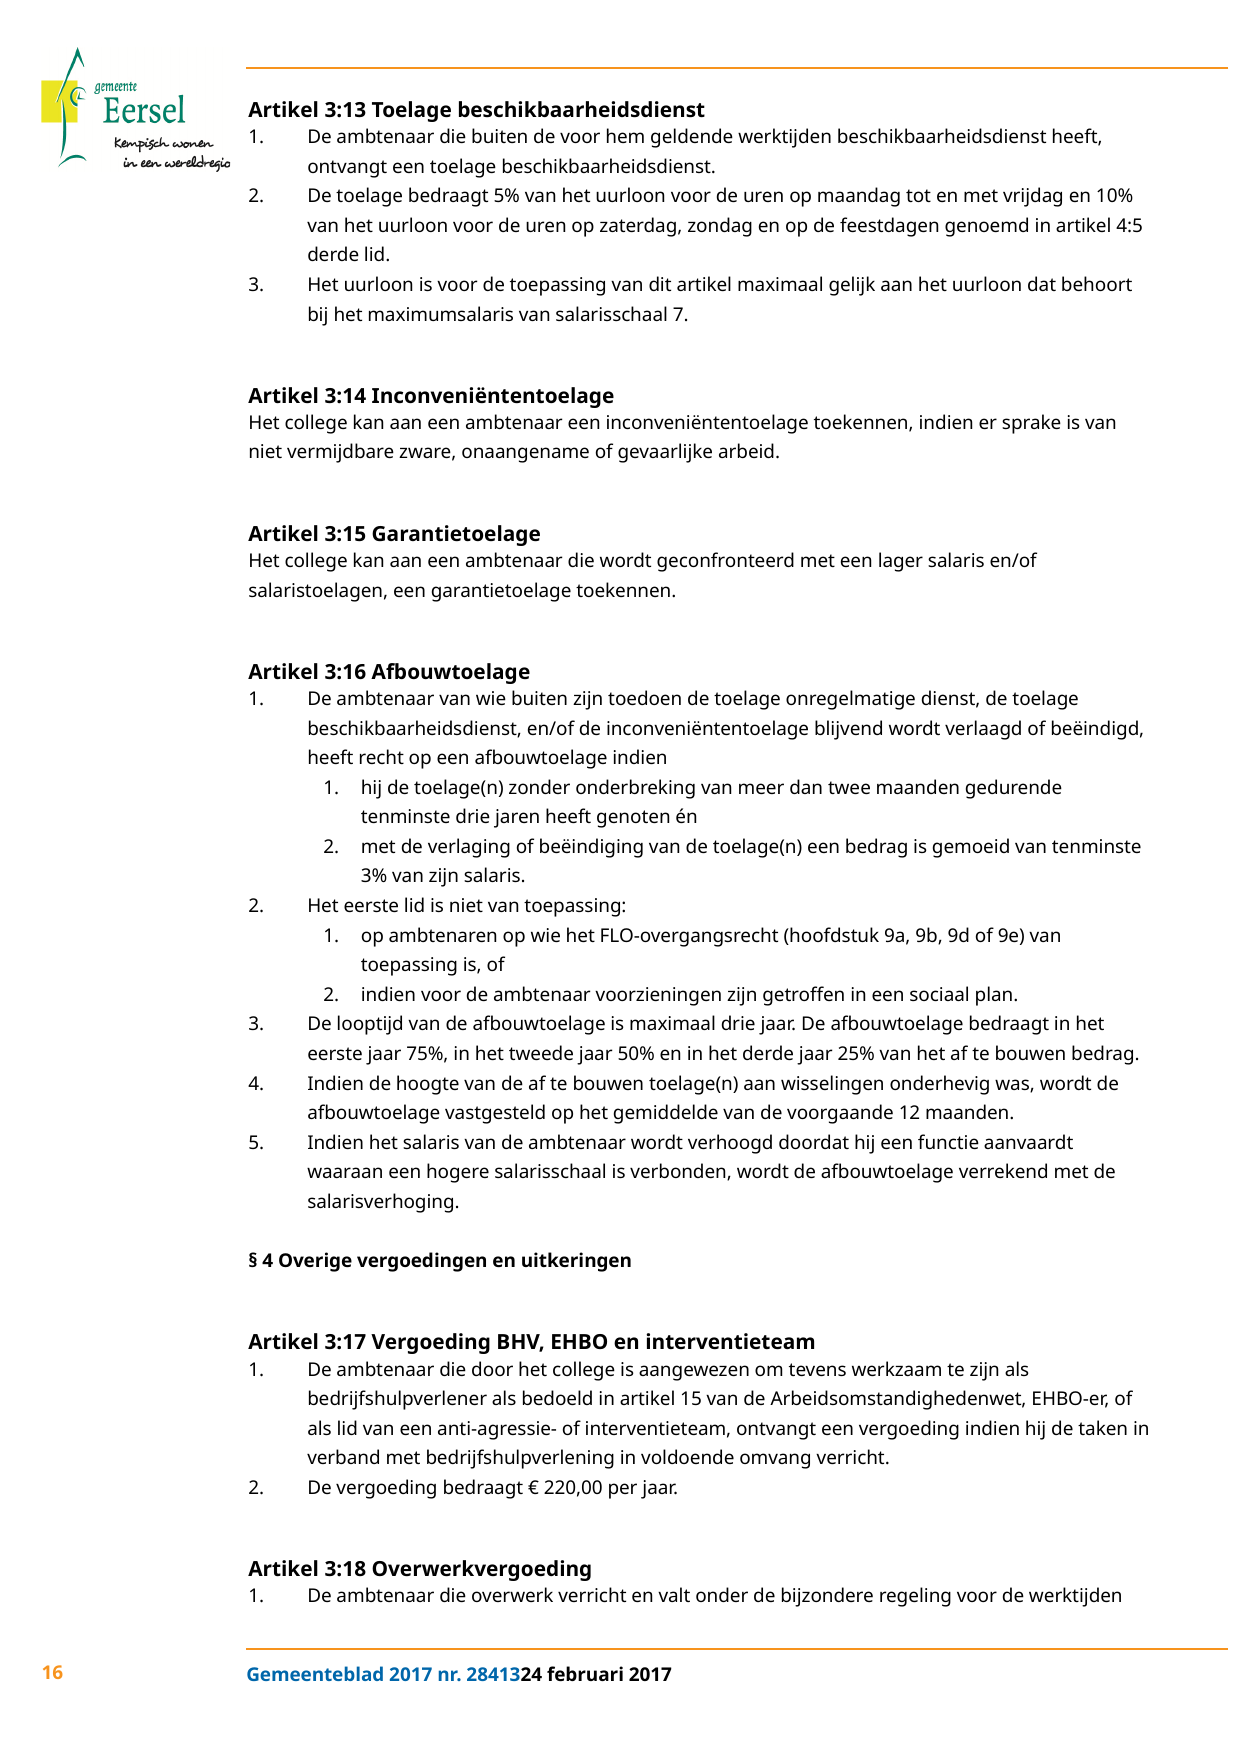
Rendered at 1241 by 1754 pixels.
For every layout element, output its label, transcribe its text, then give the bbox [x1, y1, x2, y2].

list Indien de hoogte van de af te bouwen toelage(n) aan wisselingen onderhevig was, wordt de afbouwtoelage vastgesteld op het gemiddelde van de voorgaande 12 maanden. [248, 1070, 1152, 1125]
list De ambtenaar van wie buiten zijn toedoen de toelage onregelmatige dienst, de toelage beschikbaarheidsdienst, en/of de inconveniëntentoelage blijvend wordt verlaagd of beëindigd, heeft recht op een afbouwtoelage indien [248, 685, 1152, 770]
text Artikel 3:14 Inconveniëntentoelage [248, 381, 1152, 409]
list op ambtenaren op wie het FLO-overgangsrecht (hoofdstuk 9a, 9b, 9d of 9e) van toepassing is, of [323, 922, 1152, 977]
text Artikel 3:13 Toelage beschikbaarheidsdienst [248, 95, 1152, 123]
list hij de toelage(n) zonder onderbreking van meer dan twee maanden gedurende tenminste drie jaren heeft genoten én [323, 774, 1152, 829]
list De looptijd van de afbouwtoelage is maximaal drie jaar. De afbouwtoelage bedraagt in het eerste jaar 75%, in het tweede jaar 50% en in het derde jaar 25% van het af te bouwen bedrag. [248, 1011, 1152, 1066]
text § 4 Overige vergoedingen en uitkeringen [248, 1247, 1152, 1273]
list De vergoeding bedraagt € 220,00 per jaar. [248, 1474, 1152, 1500]
list indien voor de ambtenaar voorzieningen zijn getroffen in een sociaal plan. [323, 981, 1152, 1007]
list De ambtenaar die overwerk verricht en valt onder de bijzondere regeling voor de werktijden [248, 1582, 1152, 1608]
list De toelage bedraagt 5% van het uurloon voor de uren op maandag tot en met vrijdag en 10% van het uurloon voor de uren op zaterdag, zondag en op de feestdagen genoemd in artikel 4:5 derde lid. [248, 182, 1152, 267]
list Het eerste lid is niet van toepassing: [248, 892, 1152, 918]
list Indien het salaris van de ambtenaar wordt verhoogd doordat hij een functie aanvaardt waaraan een hogere salarisschaal is verbonden, wordt de afbouwtoelage verrekend met de salarisverhoging. [248, 1129, 1152, 1214]
list Het uurloon is voor de toepassing van dit artikel maximaal gelijk aan het uurloon dat behoort bij het maximumsalaris van salarisschaal 7. [248, 271, 1152, 326]
text Het college kan aan een ambtenaar die wordt geconfronteerd met een lager salaris en/of salaristoelagen, een garantietoelage toekennen. [248, 547, 1152, 602]
text Het college kan aan een ambtenaar een inconveniëntentoelage toekennen, indien er sprake is van niet vermijdbare zware, onaangename of gevaarlijke arbeid. [248, 409, 1152, 464]
text Artikel 3:16 Afbouwtoelage [248, 657, 1152, 685]
picture [41, 47, 231, 172]
text Artikel 3:17 Vergoeding BHV, EHBO en interventieteam [248, 1327, 1152, 1356]
text Artikel 3:18 Overwerkvergoeding [248, 1554, 1152, 1582]
list De ambtenaar die door het college is aangewezen om tevens werkzaam te zijn als bedrijfshulpverlener als bedoeld in artikel 15 van de Arbeidsomstandighedenwet, EHBO-er, of als lid van een anti-agressie- of interventieteam, ontvangt een vergoeding indien hij de taken in verband met bedrijfshulpverlening in voldoende omvang verricht. [248, 1356, 1152, 1470]
text Artikel 3:15 Garantietoelage [248, 519, 1152, 547]
list met de verlaging of beëindiging van de toelage(n) een bedrag is gemoeid van tenminste 3% van zijn salaris. [323, 833, 1152, 888]
list De ambtenaar die buiten de voor hem geldende werktijden beschikbaarheidsdienst heeft, ontvangt een toelage beschikbaarheidsdienst. [248, 123, 1152, 178]
